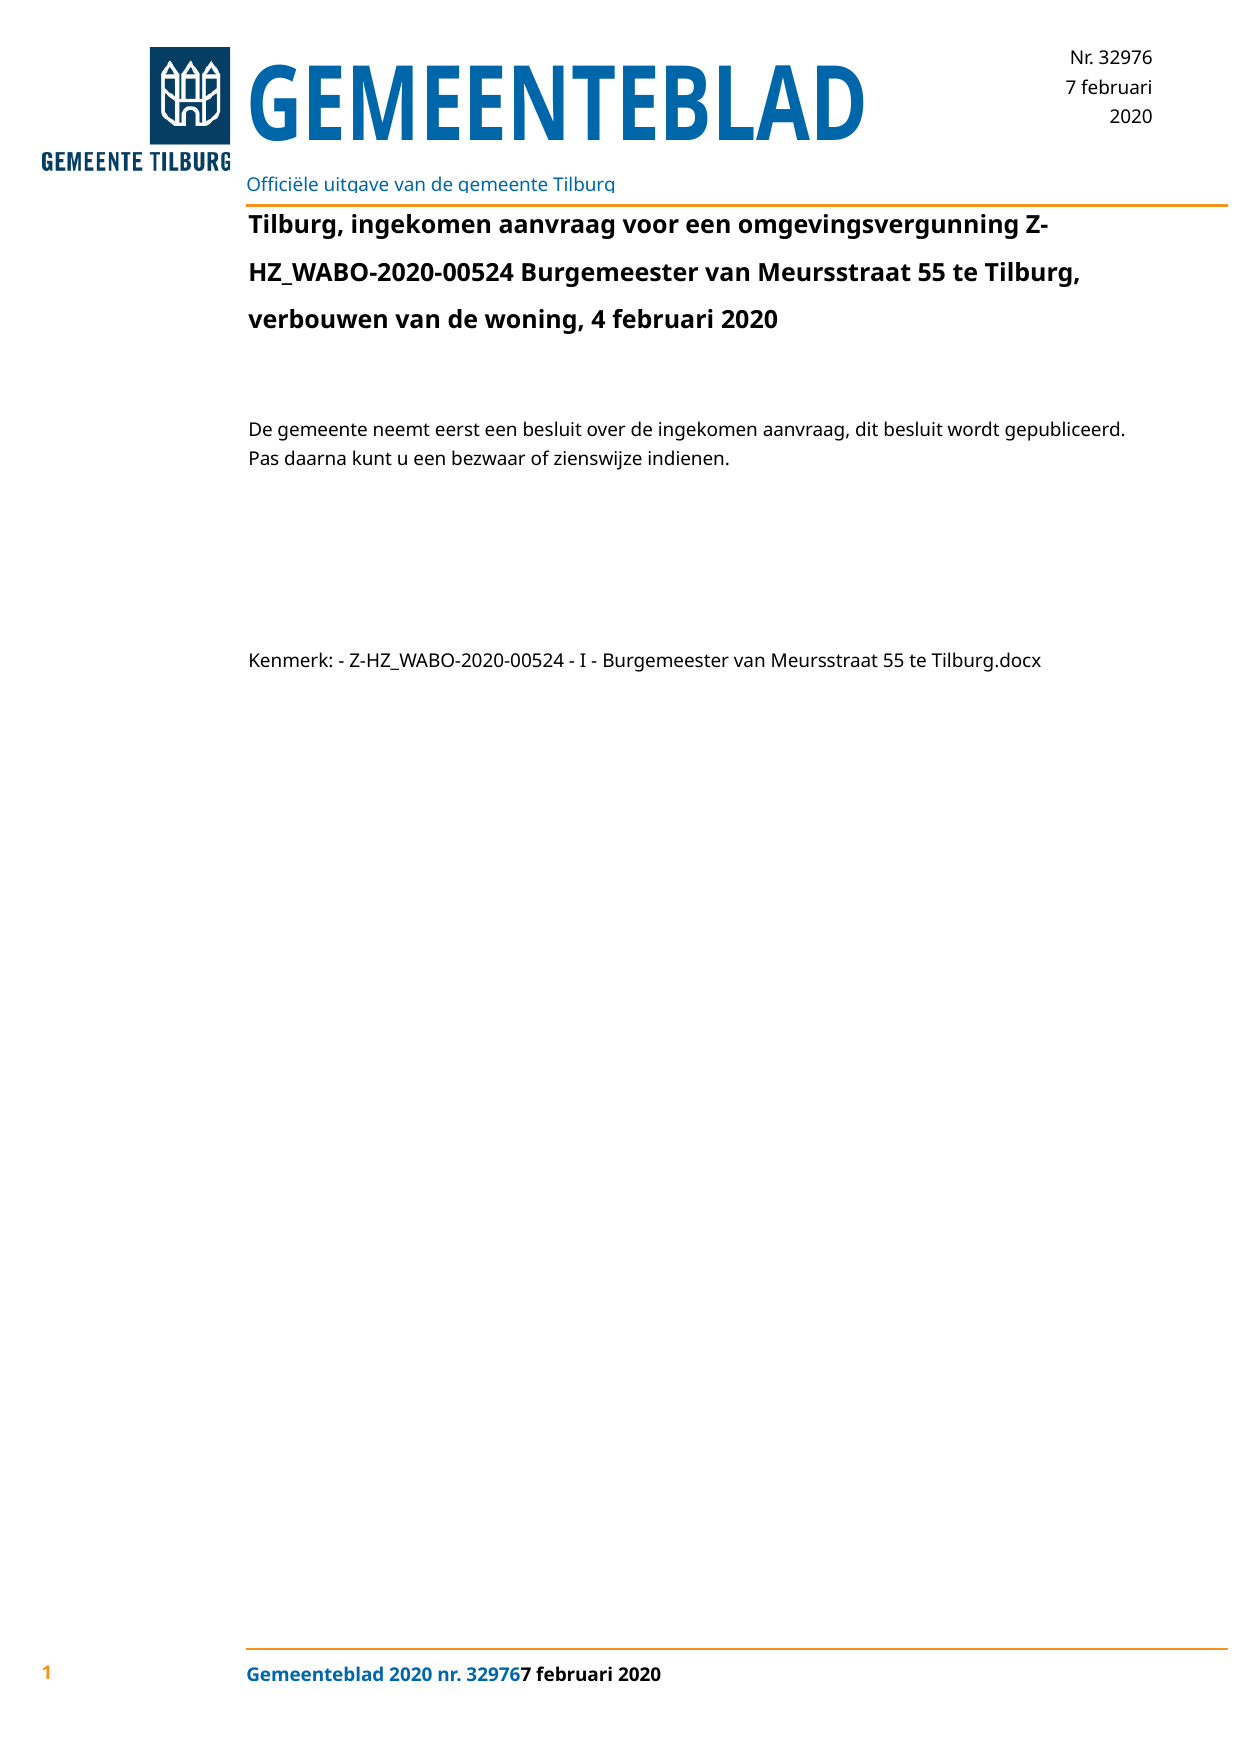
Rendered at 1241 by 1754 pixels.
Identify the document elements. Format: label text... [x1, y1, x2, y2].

text Kenmerk: - Z-HZ_WABO-2020-00524 - I - Burgemeester van Meursstraat 55 te Tilburg.docx [248, 647, 1152, 673]
text De gemeente neemt eerst een besluit over de ingekomen aanvraag, dit besluit wordt gepubliceerd. Pas daarna kunt u een bezwaar of zienswijze indienen. [248, 416, 1152, 471]
picture [41, 47, 231, 172]
text Tilburg, ingekomen aanvraag voor een omgevingsvergunning Z-HZ_WABO-2020-00524 Burgemeester van Meursstraat 55 te Tilburg, verbouwen van de woning, 4 februari 2020 [248, 207, 1152, 336]
